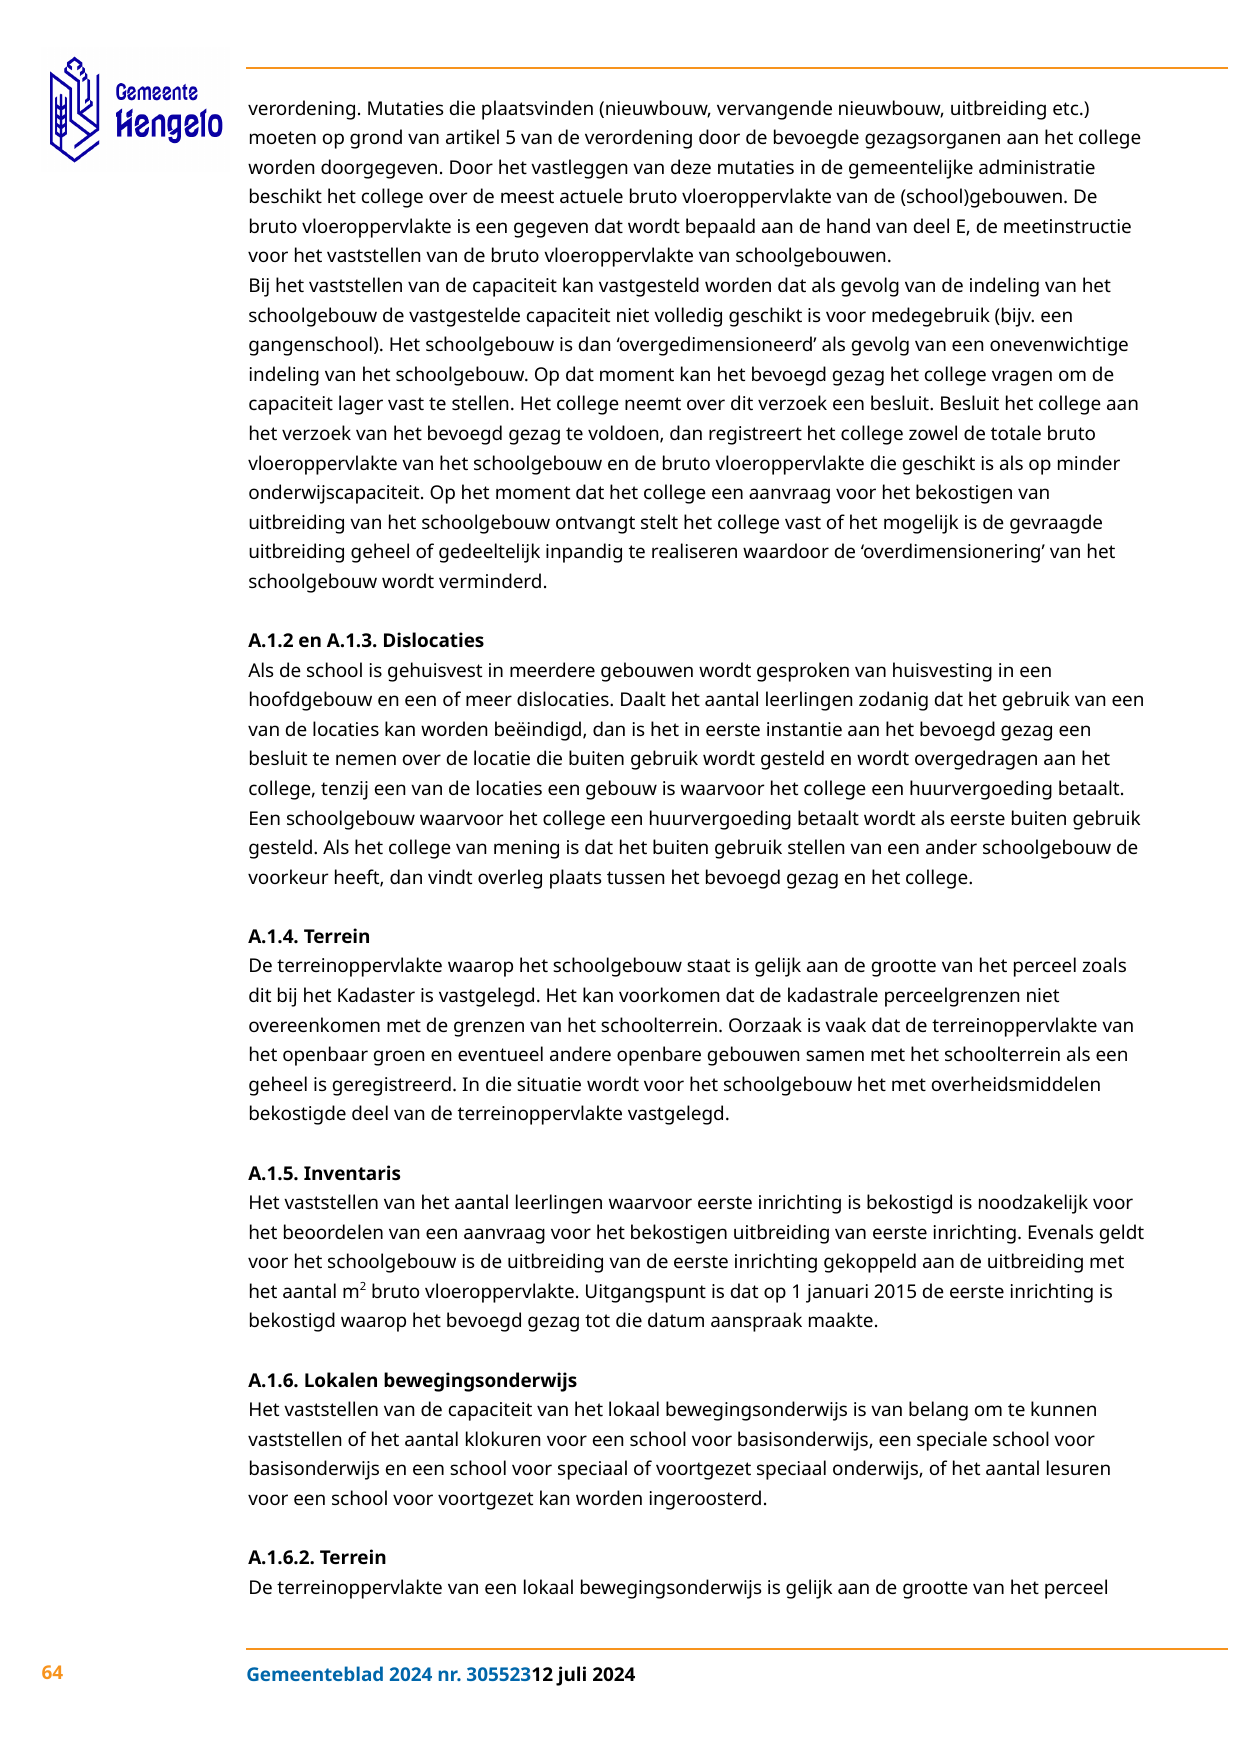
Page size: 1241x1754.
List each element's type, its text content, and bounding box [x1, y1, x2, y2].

text Het vaststellen van de capaciteit van het lokaal bewegingsonderwijs is van belang om te kunnen vaststellen of het aantal klokuren voor een school voor basisonderwijs, een speciale school voor basisonderwijs en een school voor speciaal of voortgezet speciaal onderwijs, of het aantal lesuren voor een school voor voortgezet kan worden ingeroosterd. [248, 1396, 1152, 1511]
text De terreinoppervlakte van een lokaal bewegingsonderwijs is gelijk aan de grootte van het perceel [248, 1574, 1152, 1600]
picture [41, 47, 231, 172]
text A.1.4. Terrein [248, 923, 1152, 949]
text A.1.2 en A.1.3. Dislocaties [248, 627, 1152, 653]
text De terreinoppervlakte waarop het schoolgebouw staat is gelijk aan de grootte van het perceel zoals dit bij het Kadaster is vastgelegd. Het kan voorkomen dat de kadastrale perceelgrenzen niet overeenkomen met de grenzen van het schoolterrein. Oorzaak is vaak dat de terreinoppervlakte van het openbaar groen en eventueel andere openbare gebouwen samen met het schoolterrein als een geheel is geregistreerd. In die situatie wordt voor het schoolgebouw het met overheidsmiddelen bekostigde deel van de terreinoppervlakte vastgelegd. [248, 953, 1152, 1126]
text Bij het vaststellen van de capaciteit kan vastgesteld worden dat als gevolg van de indeling van het schoolgebouw de vastgestelde capaciteit niet volledig geschikt is voor medegebruik (bijv. een gangenschool). Het schoolgebouw is dan ‘overgedimensioneerd’ als gevolg van een onevenwichtige indeling van het schoolgebouw. Op dat moment kan het bevoegd gezag het college vragen om de capaciteit lager vast te stellen. Het college neemt over dit verzoek een besluit. Besluit het college aan het verzoek van het bevoegd gezag te voldoen, dan registreert het college zowel de totale bruto vloeroppervlakte van het schoolgebouw en de bruto vloeroppervlakte die geschikt is als op minder onderwijscapaciteit. Op het moment dat het college een aanvraag voor het bekostigen van uitbreiding van het schoolgebouw ontvangt stelt het college vast of het mogelijk is de gevraagde uitbreiding geheel of gedeeltelijk inpandig te realiseren waardoor de ‘overdimensionering’ van het schoolgebouw wordt verminderd. [248, 272, 1152, 594]
text Als de school is gehuisvest in meerdere gebouwen wordt gesproken van huisvesting in een hoofdgebouw en een of meer dislocaties. Daalt het aantal leerlingen zodanig dat het gebruik van een van de locaties kan worden beëindigd, dan is het in eerste instantie aan het bevoegd gezag een besluit te nemen over de locatie die buiten gebruik wordt gesteld en wordt overgedragen aan het college, tenzij een van de locaties een gebouw is waarvoor het college een huurvergoeding betaalt. Een schoolgebouw waarvoor het college een huurvergoeding betaalt wordt als eerste buiten gebruik gesteld. Als het college van mening is dat het buiten gebruik stellen van een ander schoolgebouw de voorkeur heeft, dan vindt overleg plaats tussen het bevoegd gezag en het college. [248, 657, 1152, 890]
text A.1.6.2. Terrein [248, 1544, 1152, 1570]
text A.1.5. Inventaris [248, 1160, 1152, 1186]
text verordening. Mutaties die plaatsvinden (nieuwbouw, vervangende nieuwbouw, uitbreiding etc.) moeten op grond van artikel 5 van de verordening door de bevoegde gezagsorganen aan het college worden doorgegeven. Door het vastleggen van deze mutaties in de gemeentelijke administratie beschikt het college over de meest actuele bruto vloeroppervlakte van de (school)gebouwen. De bruto vloeroppervlakte is een gegeven dat wordt bepaald aan de hand van deel E, de meetinstructie voor het vaststellen van de bruto vloeroppervlakte van schoolgebouwen. [248, 95, 1152, 268]
text A.1.6. Lokalen bewegingsonderwijs [248, 1367, 1152, 1393]
text Het vaststellen van het aantal leerlingen waarvoor eerste inrichting is bekostigd is noodzakelijk voor het beoordelen van een aanvraag voor het bekostigen uitbreiding van eerste inrichting. Evenals geldt voor het schoolgebouw is de uitbreiding van de eerste inrichting gekoppeld aan de uitbreiding met het aantal m2 bruto vloeroppervlakte. Uitgangspunt is dat op 1 januari 2015 de eerste inrichting is bekostigd waarop het bevoegd gezag tot die datum aanspraak maakte. [248, 1189, 1152, 1333]
